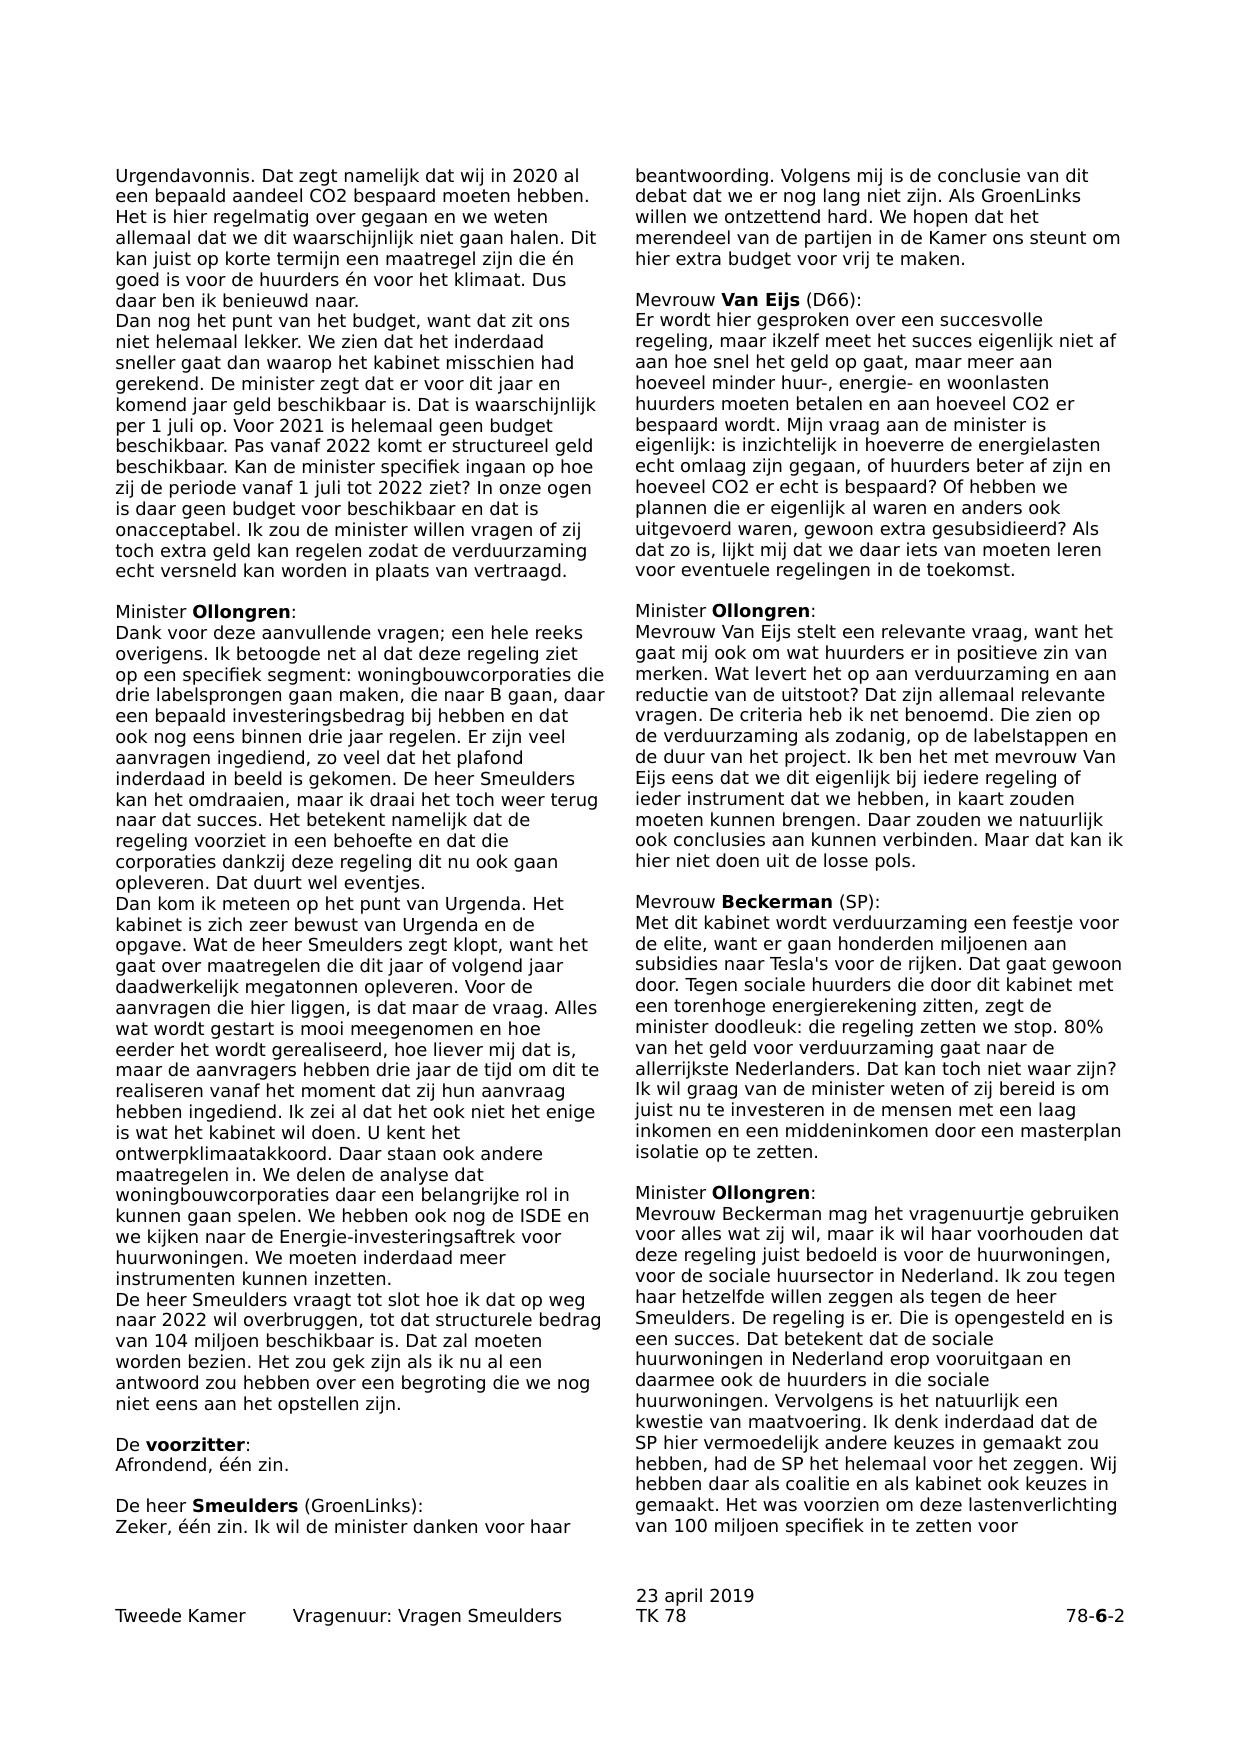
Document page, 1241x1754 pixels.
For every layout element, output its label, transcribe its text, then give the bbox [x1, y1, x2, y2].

text Minister Ollongren: [635, 1182, 1125, 1203]
text Met dit kabinet wordt verduurzaming een feestje voor de elite, want er gaan honderden miljoenen aan subsidies naar Tesla's voor de rijken. Dat gaat gewoon door. Tegen sociale huurders die door dit kabinet met een torenhoge energierekening zitten, zegt de minister doodleuk: die regeling zetten we stop. 80% van het geld voor verduurzaming gaat naar de allerrijkste Nederlanders. Dat kan toch niet waar zijn? Ik wil graag van de minister weten of zij bereid is om juist nu te investeren in de mensen met een laag inkomen en een middeninkomen door een masterplan isolatie op te zetten. [635, 912, 1125, 1162]
text Dan kom ik meteen op het punt van Urgenda. Het kabinet is zich zeer bewust van Urgenda en de opgave. Wat de heer Smeulders zegt klopt, want het gaat over maatregelen die dit jaar of volgend jaar daadwerkelijk megatonnen opleveren. Voor de aanvragen die hier liggen, is dat maar de vraag. Alles wat wordt gestart is mooi meegenomen en hoe eerder het wordt gerealiseerd, hoe liever mij dat is, maar de aanvragers hebben drie jaar de tijd om dit te realiseren vanaf het moment dat zij hun aanvraag hebben ingediend. Ik zei al dat het ook niet het enige is wat het kabinet wil doen. U kent het ontwerpklimaatakkoord. Daar staan ook andere maatregelen in. We delen de analyse dat woningbouwcorporaties daar een belangrijke rol in kunnen gaan spelen. We hebben ook nog de ISDE en we kijken naar de Energie-investeringsaftrek voor huurwoningen. We moeten inderdaad meer instrumenten kunnen inzetten. [115, 893, 605, 1289]
text Minister Ollongren: [635, 601, 1125, 622]
text Dan nog het punt van het budget, want dat zit ons niet helemaal lekker. We zien dat het inderdaad sneller gaat dan waarop het kabinet misschien had gerekend. De minister zegt dat er voor dit jaar en komend jaar geld beschikbaar is. Dat is waarschijnlijk per 1 juli op. Voor 2021 is helemaal geen budget beschikbaar. Pas vanaf 2022 komt er structureel geld beschikbaar. Kan de minister specifiek ingaan op hoe zij de periode vanaf 1 juli tot 2022 ziet? In onze ogen is daar geen budget voor beschikbaar en dat is onacceptabel. Ik zou de minister willen vragen of zij toch extra geld kan regelen zodat de verduurzaming echt versneld kan worden in plaats van vertraagd. [115, 311, 605, 582]
text Er wordt hier gesproken over een succesvolle regeling, maar ikzelf meet het succes eigenlijk niet af aan hoe snel het geld op gaat, maar meer aan hoeveel minder huur-, energie- en woonlasten huurders moeten betalen en aan hoeveel CO2 er bespaard wordt. Mijn vraag aan de minister is eigenlijk: is inzichtelijk in hoeverre de energielasten echt omlaag zijn gegaan, of huurders beter af zijn en hoeveel CO2 er echt is bespaard? Of hebben we plannen die er eigenlijk al waren en anders ook uitgevoerd waren, gewoon extra gesubsidieerd? Als dat zo is, lijkt mij dat we daar iets van moeten leren voor eventuele regelingen in de toekomst. [635, 310, 1125, 581]
text Minister Ollongren: [115, 602, 605, 623]
text De heer Smeulders (GroenLinks): [115, 1496, 605, 1517]
text Mevrouw Beckerman mag het vragenuurtje gebruiken voor alles wat zij wil, maar ik wil haar voorhouden dat deze regeling juist bedoeld is voor de huurwoningen, voor de sociale huursector in Nederland. Ik zou tegen haar hetzelfde willen zeggen als tegen de heer Smeulders. De regeling is er. Die is opengesteld en is een succes. Dat betekent dat de sociale huurwoningen in Nederland erop vooruitgaan en daarmee ook de huurders in die sociale huurwoningen. Vervolgens is het natuurlijk een kwestie van maatvoering. Ik denk inderdaad dat de SP hier vermoedelijk andere keuzes in gemaakt zou hebben, had de SP het helemaal voor het zeggen. Wij hebben daar als coalitie en als kabinet ook keuzes in gemaakt. Het was voorzien om deze lastenverlichting van 100 miljoen specifiek in te zetten voor [635, 1203, 1125, 1537]
text Mevrouw Van Eijs stelt een relevante vraag, want het gaat mij ook om wat huurders er in positieve zin van merken. Wat levert het op aan verduurzaming en aan reductie van de uitstoot? Dat zijn allemaal relevante vragen. De criteria heb ik net benoemd. Die zien op de verduurzaming als zodanig, op de labelstappen en de duur van het project. Ik ben het met mevrouw Van Eijs eens dat we dit eigenlijk bij iedere regeling of ieder instrument dat we hebben, in kaart zouden moeten kunnen brengen. Daar zouden we natuurlijk ook conclusies aan kunnen verbinden. Maar dat kan ik hier niet doen uit de losse pols. [635, 622, 1125, 872]
text beantwoording. Volgens mij is de conclusie van dit debat dat we er nog lang niet zijn. Als GroenLinks willen we ontzettend hard. We hopen dat het merendeel van de partijen in de Kamer ons steunt om hier extra budget voor vrij te maken. [635, 165, 1125, 269]
text De voorzitter: [115, 1434, 605, 1455]
text Zeker, één zin. Ik wil de minister danken voor haar [115, 1517, 605, 1537]
text Dank voor deze aanvullende vragen; een hele reeks overigens. Ik betoogde net al dat deze regeling ziet op een specifiek segment: woningbouwcorporaties die drie labelsprongen gaan maken, die naar B gaan, daar een bepaald investeringsbedrag bij hebben en dat ook nog eens binnen drie jaar regelen. Er zijn veel aanvragen ingediend, zo veel dat het plafond inderdaad in beeld is gekomen. De heer Smeulders kan het omdraaien, maar ik draai het toch weer terug naar dat succes. Het betekent namelijk dat de regeling voorziet in een behoefte en dat die corporaties dankzij deze regeling dit nu ook gaan opleveren. Dat duurt wel eventjes. [115, 623, 605, 893]
text Afrondend, één zin. [115, 1455, 605, 1476]
text Mevrouw Beckerman (SP): [635, 892, 1125, 912]
text Mevrouw Van Eijs (D66): [635, 289, 1125, 310]
text De heer Smeulders vraagt tot slot hoe ik dat op weg naar 2022 wil overbruggen, tot dat structurele bedrag van 104 miljoen beschikbaar is. Dat zal moeten worden bezien. Het zou gek zijn als ik nu al een antwoord zou hebben over een begroting die we nog niet eens aan het opstellen zijn. [115, 1289, 605, 1414]
text Urgendavonnis. Dat zegt namelijk dat wij in 2020 al een bepaald aandeel CO2 bespaard moeten hebben. Het is hier regelmatig over gegaan en we weten allemaal dat we dit waarschijnlijk niet gaan halen. Dit kan juist op korte termijn een maatregel zijn die én goed is voor de huurders én voor het klimaat. Dus daar ben ik benieuwd naar. [115, 165, 605, 311]
